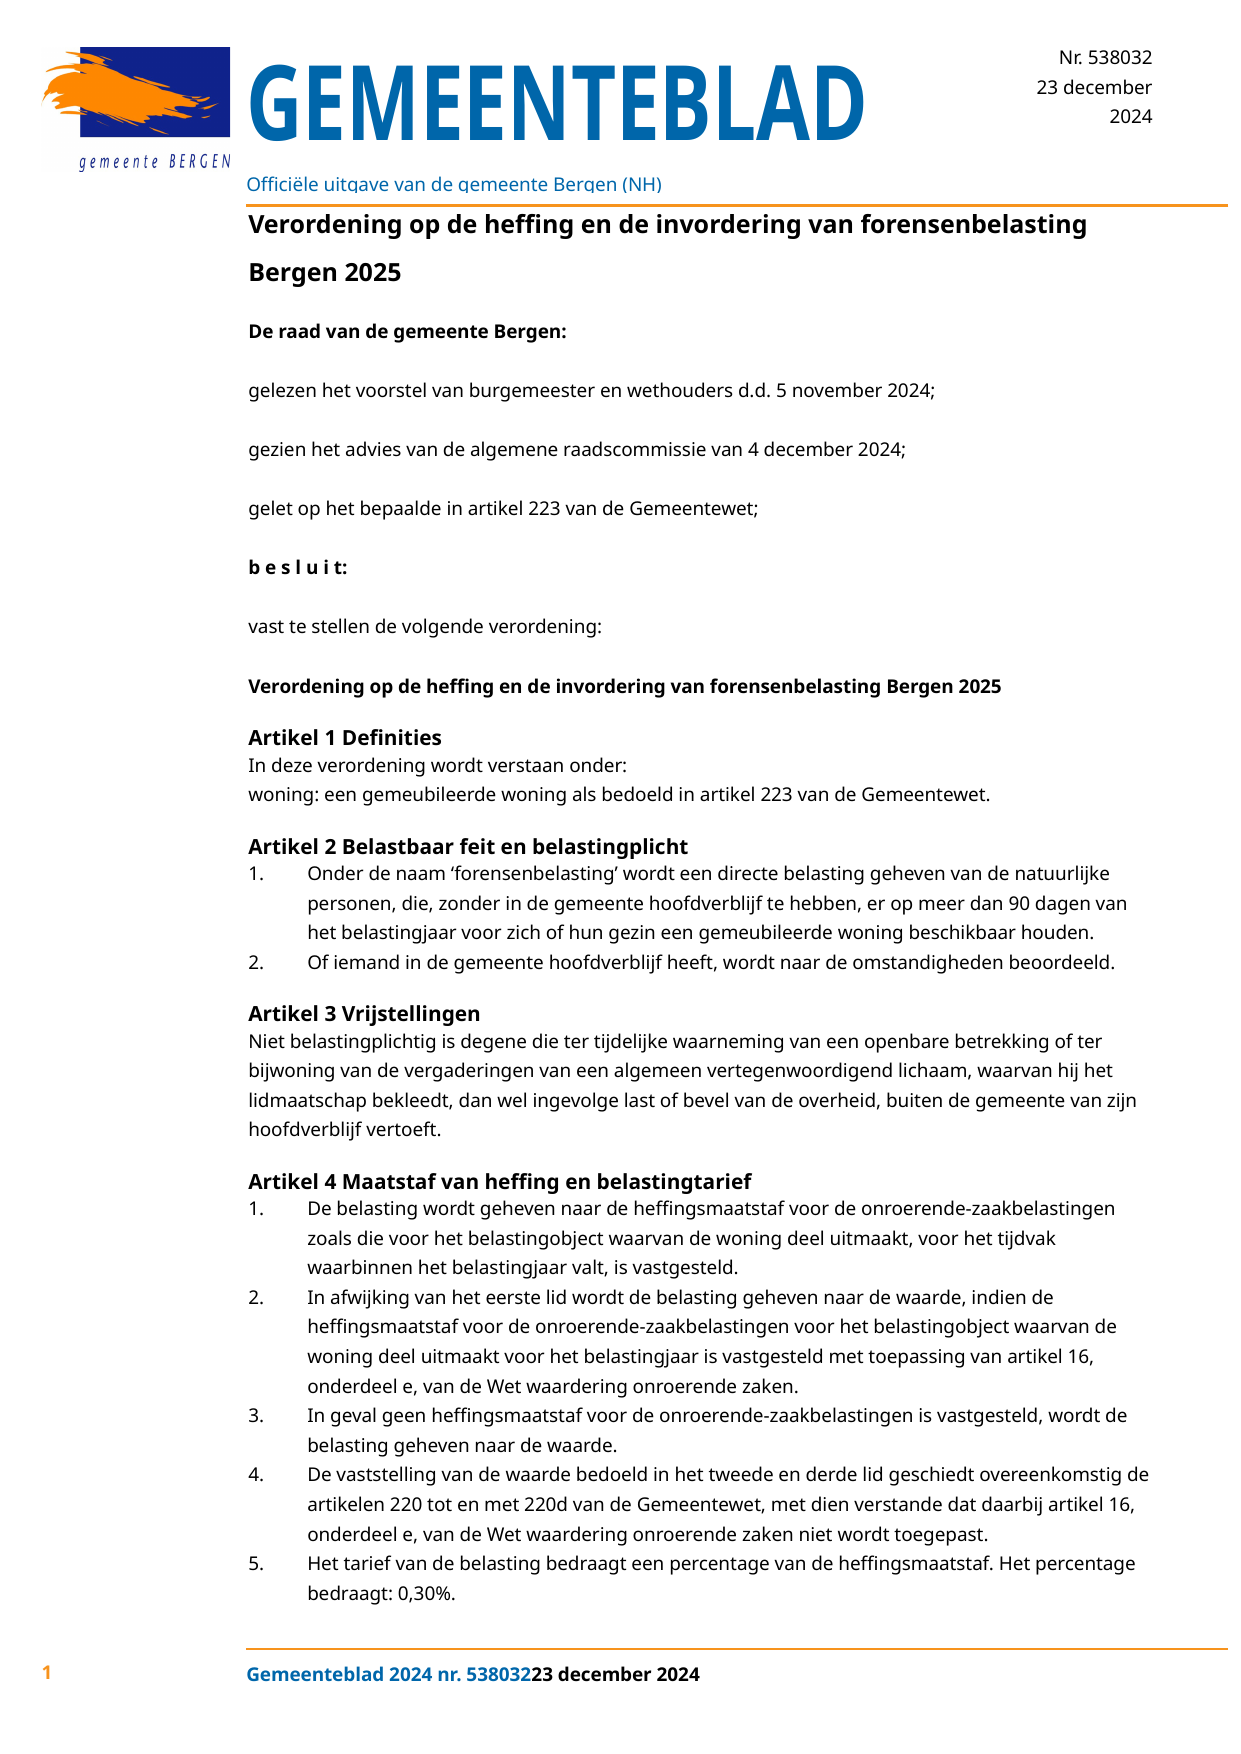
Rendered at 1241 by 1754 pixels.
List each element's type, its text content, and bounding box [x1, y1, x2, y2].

text gelet op het bepaalde in artikel 223 van de Gemeentewet; [248, 495, 1152, 521]
text Niet belastingplichtig is degene die ter tijdelijke waarneming van een openbare betrekking of ter bijwoning van de vergaderingen van een algemeen vertegenwoordigend lichaam, waarvan hij het lidmaatschap bekleedt, dan wel ingevolge last of bevel van de overheid, buiten de gemeente van zijn hoofdverblijf vertoeft. [248, 1028, 1152, 1142]
list Onder de naam ‘forensenbelasting’ wordt een directe belasting geheven van de natuurlijke personen, die, zonder in de gemeente hoofdverblijf te hebben, er op meer dan 90 dagen van het belastingjaar voor zich of hun gezin een gemeubileerde woning beschikbaar houden. [248, 860, 1152, 945]
text Verordening op de heffing en de invordering van forensenbelasting Bergen 2025 [248, 207, 1152, 288]
text Artikel 3 Vrijstellingen [248, 999, 1152, 1028]
text Verordening op de heffing en de invordering van forensenbelasting Bergen 2025 [248, 673, 1152, 699]
list De vaststelling van de waarde bedoeld in het tweede en derde lid geschiedt overeenkomstig de artikelen 220 tot en met 220d van de Gemeentewet, met dien verstande dat daarbij artikel 16, onderdeel e, van de Wet waardering onroerende zaken niet wordt toegepast. [248, 1462, 1152, 1547]
picture [41, 47, 231, 172]
text De raad van de gemeente Bergen: [248, 318, 1152, 344]
list Of iemand in de gemeente hoofdverblijf heeft, wordt naar de omstandigheden beoordeeld. [248, 949, 1152, 975]
text In deze verordening wordt verstaan onder: [248, 752, 1152, 777]
text Artikel 4 Maatstaf van heffing en belastingtarief [248, 1167, 1152, 1195]
list In afwijking van het eerste lid wordt de belasting geheven naar de waarde, indien de heffingsmaatstaf voor de onroerende-zaakbelastingen voor het belastingobject waarvan de woning deel uitmaakt voor het belastingjaar is vastgesteld met toepassing van artikel 16, onderdeel e, van de Wet waardering onroerende zaken. [248, 1284, 1152, 1399]
text Artikel 2 Belastbaar feit en belastingplicht [248, 832, 1152, 860]
list Het tarief van de belasting bedraagt een percentage van de heffingsmaatstaf. Het percentage bedraagt: 0,30%. [248, 1550, 1152, 1606]
list In geval geen heffingsmaatstaf voor de onroerende-zaakbelastingen is vastgesteld, wordt de belasting geheven naar de waarde. [248, 1402, 1152, 1458]
text gezien het advies van de algemene raadscommissie van 4 december 2024; [248, 436, 1152, 462]
text Artikel 1 Definities [248, 723, 1152, 752]
text vast te stellen de volgende verordening: [248, 614, 1152, 639]
list De belasting wordt geheven naar de heffingsmaatstaf voor de onroerende-zaakbelastingen zoals die voor het belastingobject waarvan de woning deel uitmaakt, voor het tijdvak waarbinnen het belastingjaar valt, is vastgesteld. [248, 1195, 1152, 1280]
text woning: een gemeubileerde woning als bedoeld in artikel 223 van de Gemeentewet. [248, 781, 1152, 807]
text gelezen het voorstel van burgemeester en wethouders d.d. 5 november 2024; [248, 377, 1152, 403]
text b e s l u i t: [248, 554, 1152, 580]
